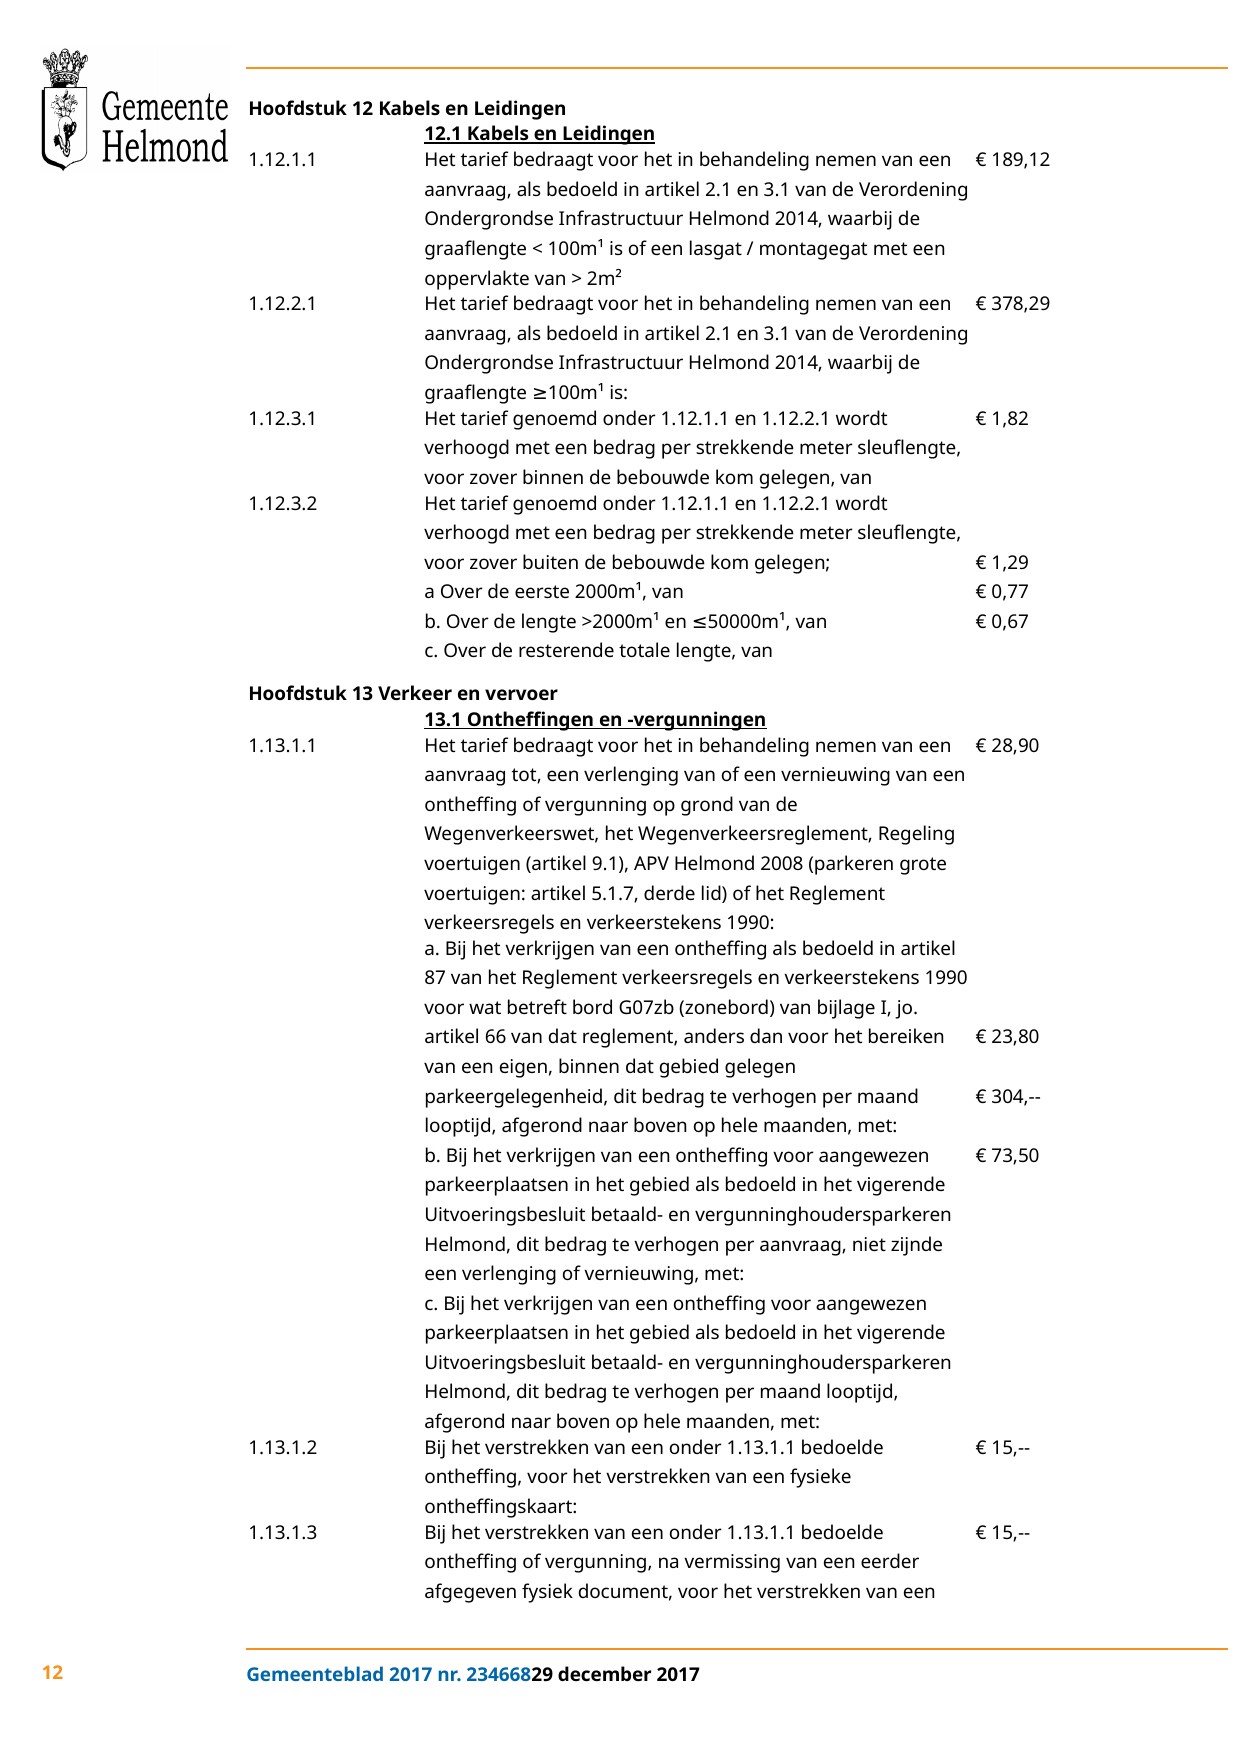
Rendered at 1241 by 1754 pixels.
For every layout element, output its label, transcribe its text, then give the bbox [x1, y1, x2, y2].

table_cell € 189,12 [975, 146, 1152, 290]
table_header 12.1 Kabels en Leidingen [424, 121, 975, 146]
table_cell Het tarief bedraagt voor het in behandeling nemen van een aanvraag, als bedoeld in artikel 2.1 en 3.1 van de Verordening Ondergrondse Infrastructuur Helmond 2014, waarbij de graaflengte ≥100m¹ is: [424, 290, 975, 405]
table_cell Bij het verstrekken van een onder 1.13.1.1 bedoelde ontheffing of vergunning, na vermissing van een eerder afgegeven fysiek document, voor het verstrekken van een [424, 1519, 975, 1604]
table_cell 1.12.3.1 [248, 405, 424, 490]
picture [41, 47, 231, 172]
table_cell Het tarief genoemd onder 1.12.1.1 en 1.12.2.1 wordt verhoogd met een bedrag per strekkende meter sleuflengte, voor zover buiten de bebouwde kom gelegen; a Over de eerste 2000m¹, van b. Over de lengte >2000m¹ en ≤50000m¹, van c. Over de resterende totale lengte, van [424, 490, 975, 663]
table_cell Het tarief genoemd onder 1.12.1.1 en 1.12.2.1 wordt verhoogd met een bedrag per strekkende meter sleuflengte, voor zover binnen de bebouwde kom gelegen, van [424, 405, 975, 490]
table_cell Het tarief bedraagt voor het in behandeling nemen van een aanvraag, als bedoeld in artikel 2.1 en 3.1 van de Verordening Ondergrondse Infrastructuur Helmond 2014, waarbij de graaflengte < 100m¹ is of een lasgat / montagegat met een oppervlakte van > 2m² [424, 146, 975, 290]
table_cell 1.13.1.1 [248, 732, 424, 935]
text Hoofdstuk 12 Kabels en Leidingen [248, 95, 1152, 121]
table_cell Het tarief bedraagt voor het in behandeling nemen van een aanvraag tot, een verlenging van of een vernieuwing van een ontheffing of vergunning op grond van de Wegenverkeerswet, het Wegenverkeersreglement, Regeling voertuigen (artikel 9.1), APV Helmond 2008 (parkeren grote voertuigen: artikel 5.1.7, derde lid) of het Reglement verkeersregels en verkeerstekens 1990: [424, 732, 975, 935]
table_cell € 1,29 € 0,77 € 0,67 [975, 490, 1152, 663]
table_header [248, 121, 424, 146]
table_header [975, 121, 1152, 146]
table_cell € 378,29 [975, 290, 1152, 405]
table_cell a. Bij het verkrijgen van een ontheffing als bedoeld in artikel 87 van het Reglement verkeersregels en verkeerstekens 1990 voor wat betreft bord G07zb (zonebord) van bijlage I, jo. artikel 66 van dat reglement, anders dan voor het bereiken van een eigen, binnen dat gebied gelegen parkeergelegenheid, dit bedrag te verhogen per maand looptijd, afgerond naar boven op hele maanden, met: b. Bij het verkrijgen van een ontheffing voor aangewezen parkeerplaatsen in het gebied als bedoeld in het vigerende Uitvoeringsbesluit betaald- en vergunninghoudersparkeren Helmond, dit bedrag te verhogen per aanvraag, niet zijnde een verlenging of vernieuwing, met: c. Bij het verkrijgen van een ontheffing voor aangewezen parkeerplaatsen in het gebied als bedoeld in het vigerende Uitvoeringsbesluit betaald- en vergunninghoudersparkeren Helmond, dit bedrag te verhogen per maand looptijd, afgerond naar boven op hele maanden, met: [424, 935, 975, 1434]
table_cell 1.13.1.3 [248, 1519, 424, 1604]
table_cell € 15,-- [975, 1434, 1152, 1519]
table_cell 1.12.2.1 [248, 290, 424, 405]
table_cell [248, 935, 424, 1434]
table_cell Bij het verstrekken van een onder 1.13.1.1 bedoelde ontheffing, voor het verstrekken van een fysieke ontheffingskaart: [424, 1434, 975, 1519]
table_cell 1.13.1.2 [248, 1434, 424, 1519]
table_cell € 15,-- [975, 1519, 1152, 1604]
table_header [248, 706, 424, 732]
table_cell € 23,80 € 304,-- € 73,50 [975, 935, 1152, 1434]
table_header 13.1 Ontheffingen en -vergunningen [424, 706, 975, 732]
table_cell € 1,82 [975, 405, 1152, 490]
table_cell 1.12.1.1 [248, 146, 424, 290]
table_header [975, 706, 1152, 732]
table_cell 1.12.3.2 [248, 490, 424, 663]
text Hoofdstuk 13 Verkeer en vervoer [248, 680, 1152, 706]
table_cell € 28,90 [975, 732, 1152, 935]
